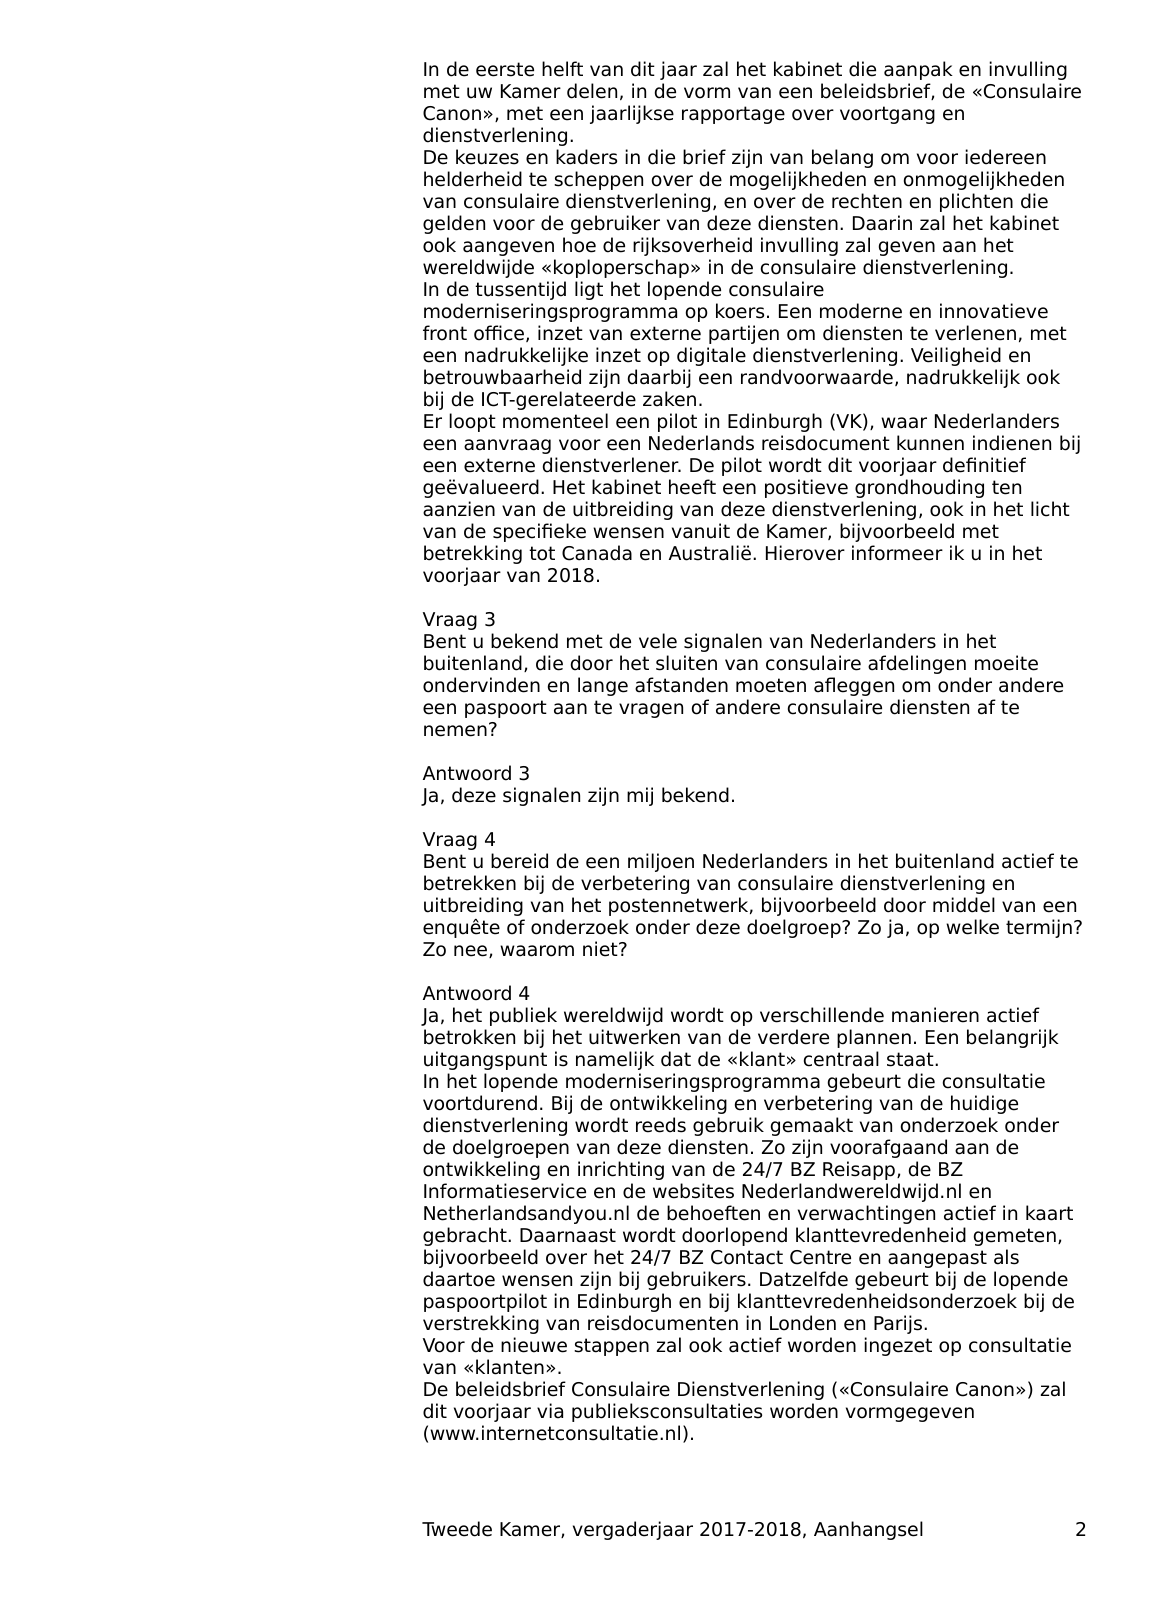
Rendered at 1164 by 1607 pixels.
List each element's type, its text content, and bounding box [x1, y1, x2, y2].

text Antwoord 3 [422, 763, 1087, 785]
text In de tussentijd ligt het lopende consulaire moderniseringsprogramma op koers. Een moderne en innovatieve front office, inzet van externe partijen om diensten te verlenen, met een nadrukkelijke inzet op digitale dienstverlening. Veiligheid en betrouwbaarheid zijn daarbij een randvoorwaarde, nadrukkelijk ook bij de ICT-gerelateerde zaken. [422, 279, 1087, 411]
text In het lopende moderniseringsprogramma gebeurt die consultatie voortdurend. Bij de ontwikkeling en verbetering van de huidige dienstverlening wordt reeds gebruik gemaakt van onderzoek onder de doelgroepen van deze diensten. Zo zijn voorafgaand aan de ontwikkeling en inrichting van de 24/7 BZ Reisapp, de BZ Informatieservice en de websites Nederlandwereldwijd.nl en Netherlandsandyou.nl de behoeften en verwachtingen actief in kaart gebracht. Daarnaast wordt doorlopend klanttevredenheid gemeten, bijvoorbeeld over het 24/7 BZ Contact Centre en aangepast als daartoe wensen zijn bij gebruikers. Datzelfde gebeurt bij de lopende paspoortpilot in Edinburgh en bij klanttevredenheidsonderzoek bij de verstrekking van reisdocumenten in Londen en Parijs. [422, 1071, 1087, 1335]
text Bent u bereid de een miljoen Nederlanders in het buitenland actief te betrekken bij de verbetering van consulaire dienstverlening en uitbreiding van het postennetwerk, bijvoorbeeld door middel van een enquête of onderzoek onder deze doelgroep? Zo ja, op welke termijn? Zo nee, waarom niet? [422, 851, 1087, 961]
text Ja, deze signalen zijn mij bekend. [422, 785, 1087, 807]
text Vraag 4 [422, 829, 1087, 851]
text Ja, het publiek wereldwijd wordt op verschillende manieren actief betrokken bij het uitwerken van de verdere plannen. Een belangrijk uitgangspunt is namelijk dat de «klant» centraal staat. [422, 1005, 1087, 1071]
text Er loopt momenteel een pilot in Edinburgh (VK), waar Nederlanders een aanvraag voor een Nederlands reisdocument kunnen indienen bij een externe dienstverlener. De pilot wordt dit voorjaar definitief geëvalueerd. Het kabinet heeft een positieve grondhouding ten aanzien van de uitbreiding van deze dienstverlening, ook in het licht van de specifieke wensen vanuit de Kamer, bijvoorbeeld met betrekking tot Canada en Australië. Hierover informeer ik u in het voorjaar van 2018. [422, 411, 1087, 587]
text De beleidsbrief Consulaire Dienstverlening («Consulaire Canon») zal dit voorjaar via publieksconsultaties worden vormgegeven (www.internetconsultatie.nl). [422, 1379, 1087, 1444]
text Antwoord 4 [422, 983, 1087, 1005]
text Bent u bekend met de vele signalen van Nederlanders in het buitenland, die door het sluiten van consulaire afdelingen moeite ondervinden en lange afstanden moeten afleggen om onder andere een paspoort aan te vragen of andere consulaire diensten af te nemen? [422, 631, 1087, 741]
text Voor de nieuwe stappen zal ook actief worden ingezet op consultatie van «klanten». [422, 1335, 1087, 1379]
text De keuzes en kaders in die brief zijn van belang om voor iedereen helderheid te scheppen over de mogelijkheden en onmogelijkheden van consulaire dienstverlening, en over de rechten en plichten die gelden voor de gebruiker van deze diensten. Daarin zal het kabinet ook aangeven hoe de rijksoverheid invulling zal geven aan het wereldwijde «koploperschap» in de consulaire dienstverlening. [422, 147, 1087, 279]
text Vraag 3 [422, 609, 1087, 631]
text In de eerste helft van dit jaar zal het kabinet die aanpak en invulling met uw Kamer delen, in de vorm van een beleidsbrief, de «Consulaire Canon», met een jaarlijkse rapportage over voortgang en dienstverlening. [422, 59, 1087, 147]
